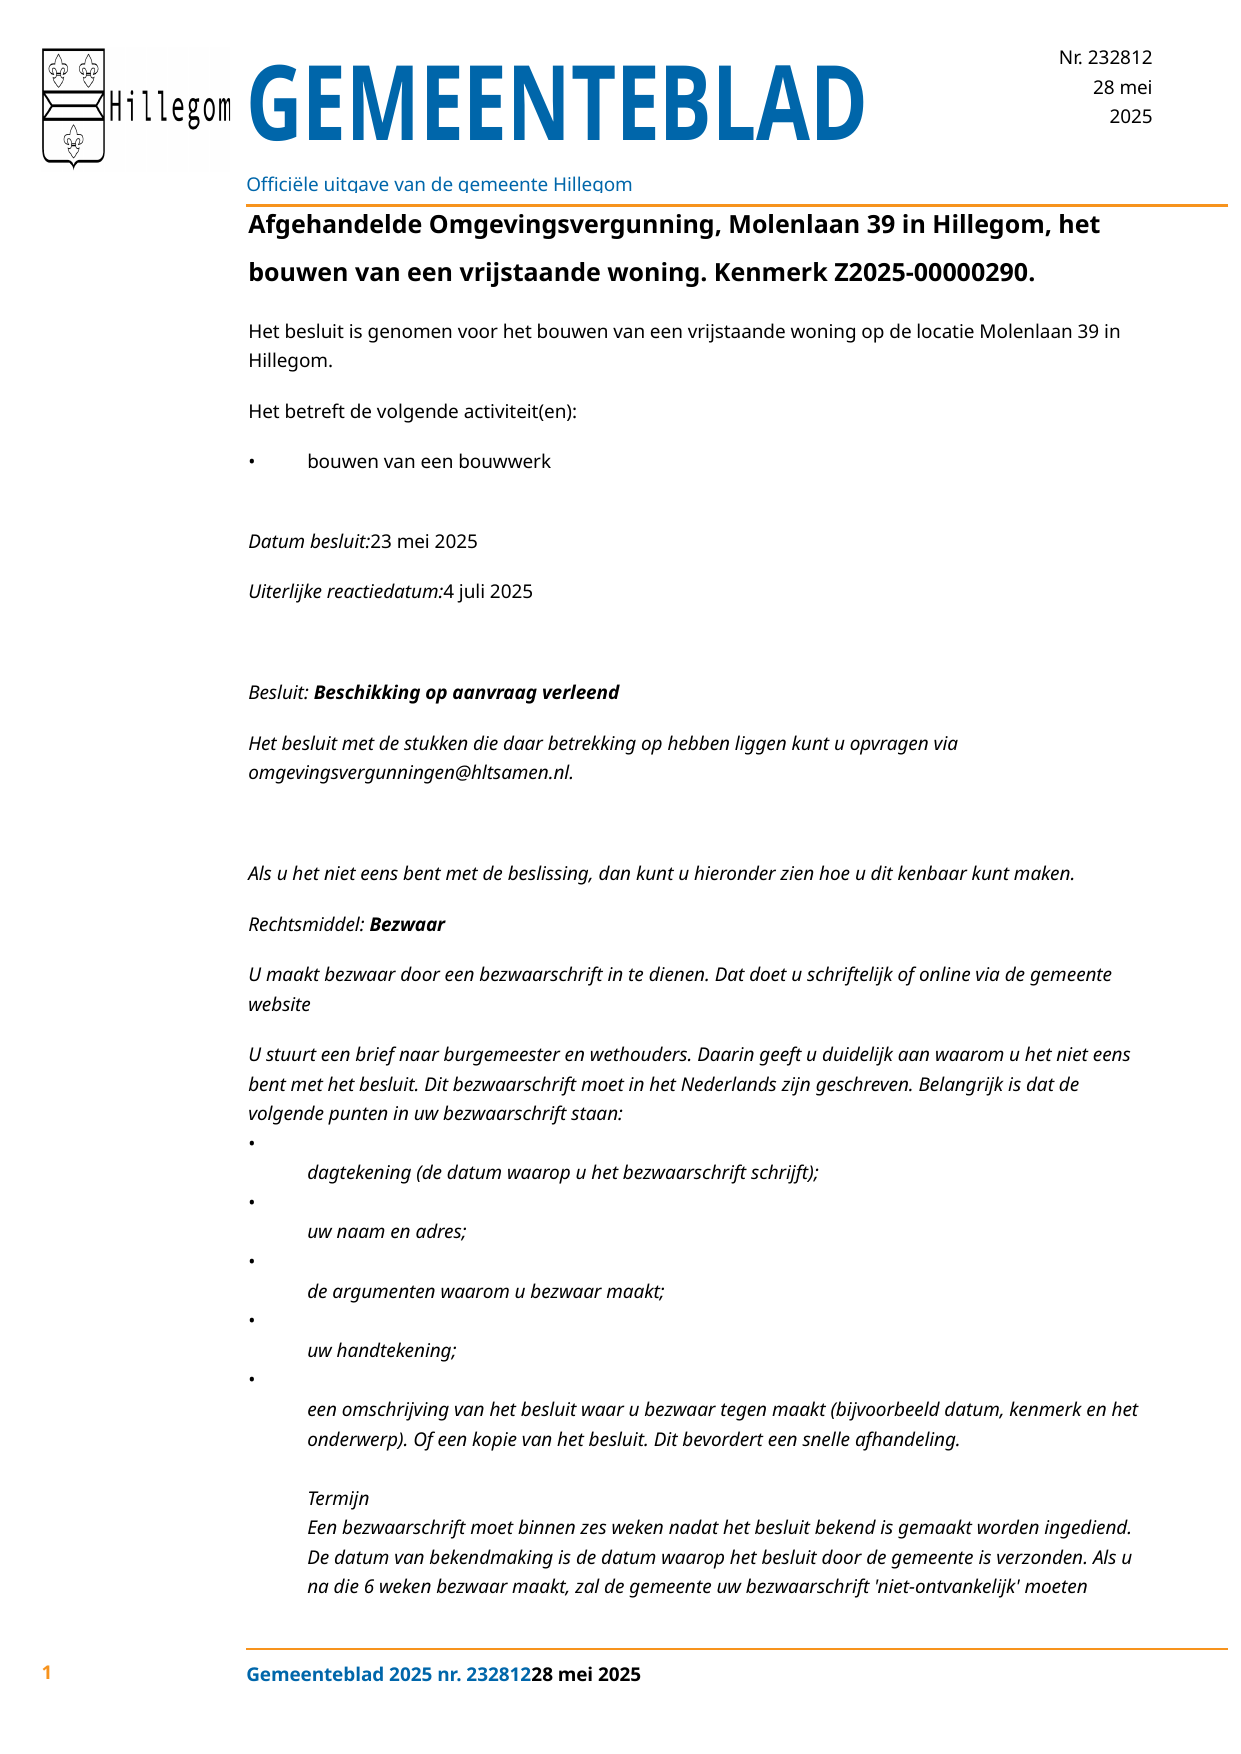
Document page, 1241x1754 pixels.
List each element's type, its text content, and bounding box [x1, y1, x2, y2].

text Datum besluit:23 mei 2025 [248, 528, 1152, 554]
text Uiterlijke reactiedatum:4 juli 2025 [248, 579, 1152, 604]
list uw naam en adres; [248, 1219, 1152, 1244]
picture [41, 47, 231, 172]
text Het besluit met de stukken die daar betrekking op hebben liggen kunt u opvragen via omgevingsvergunningen@hltsamen.nl. [248, 730, 1152, 785]
text Het besluit is genomen voor het bouwen van een vrijstaande woning op de locatie Molenlaan 39 in Hillegom. [248, 318, 1152, 373]
list bouwen van een bouwwerk [248, 448, 1152, 474]
text Besluit: Beschikking op aanvraag verleend [248, 679, 1152, 705]
list Een bezwaarschrift moet binnen zes weken nadat het besluit bekend is gemaakt worden ingediend. De datum van bekendmaking is de datum waarop het besluit door de gemeente is verzonden. Als u na die 6 weken bezwaar maakt, zal de gemeente uw bezwaarschrift 'niet-ontvankelijk' moeten [248, 1514, 1152, 1599]
text Het betreft de volgende activiteit(en): [248, 398, 1152, 424]
list uw handtekening; [248, 1337, 1152, 1363]
text Rechtsmiddel: Bezwaar [248, 911, 1152, 937]
text Afgehandelde Omgevingsvergunning, Molenlaan 39 in Hillegom, het bouwen van een vrijstaande woning. Kenmerk Z2025-00000290. [248, 207, 1152, 288]
text U stuurt een brief naar burgemeester en wethouders. Daarin geeft u duidelijk aan waarom u het niet eens bent met het besluit. Dit bezwaarschrift moet in het Nederlands zijn geschreven. Belangrijk is dat de volgende punten in uw bezwaarschrift staan: [248, 1041, 1152, 1126]
list de argumenten waarom u bezwaar maakt; [248, 1278, 1152, 1304]
text Als u het niet eens bent met de beslissing, dan kunt u hieronder zien hoe u dit kenbaar kunt maken. [248, 860, 1152, 886]
list een omschrijving van het besluit waar u bezwaar tegen maakt (bijvoorbeeld datum, kenmerk en het onderwerp). Of een kopie van het besluit. Dit bevordert een snelle afhandeling. [248, 1396, 1152, 1452]
list dagtekening (de datum waarop u het bezwaarschrift schrijft); [248, 1159, 1152, 1185]
list Termijn [248, 1485, 1152, 1511]
text U maakt bezwaar door een bezwaarschrift in te dienen. Dat doet u schriftelijk of online via de gemeente website [248, 961, 1152, 1017]
